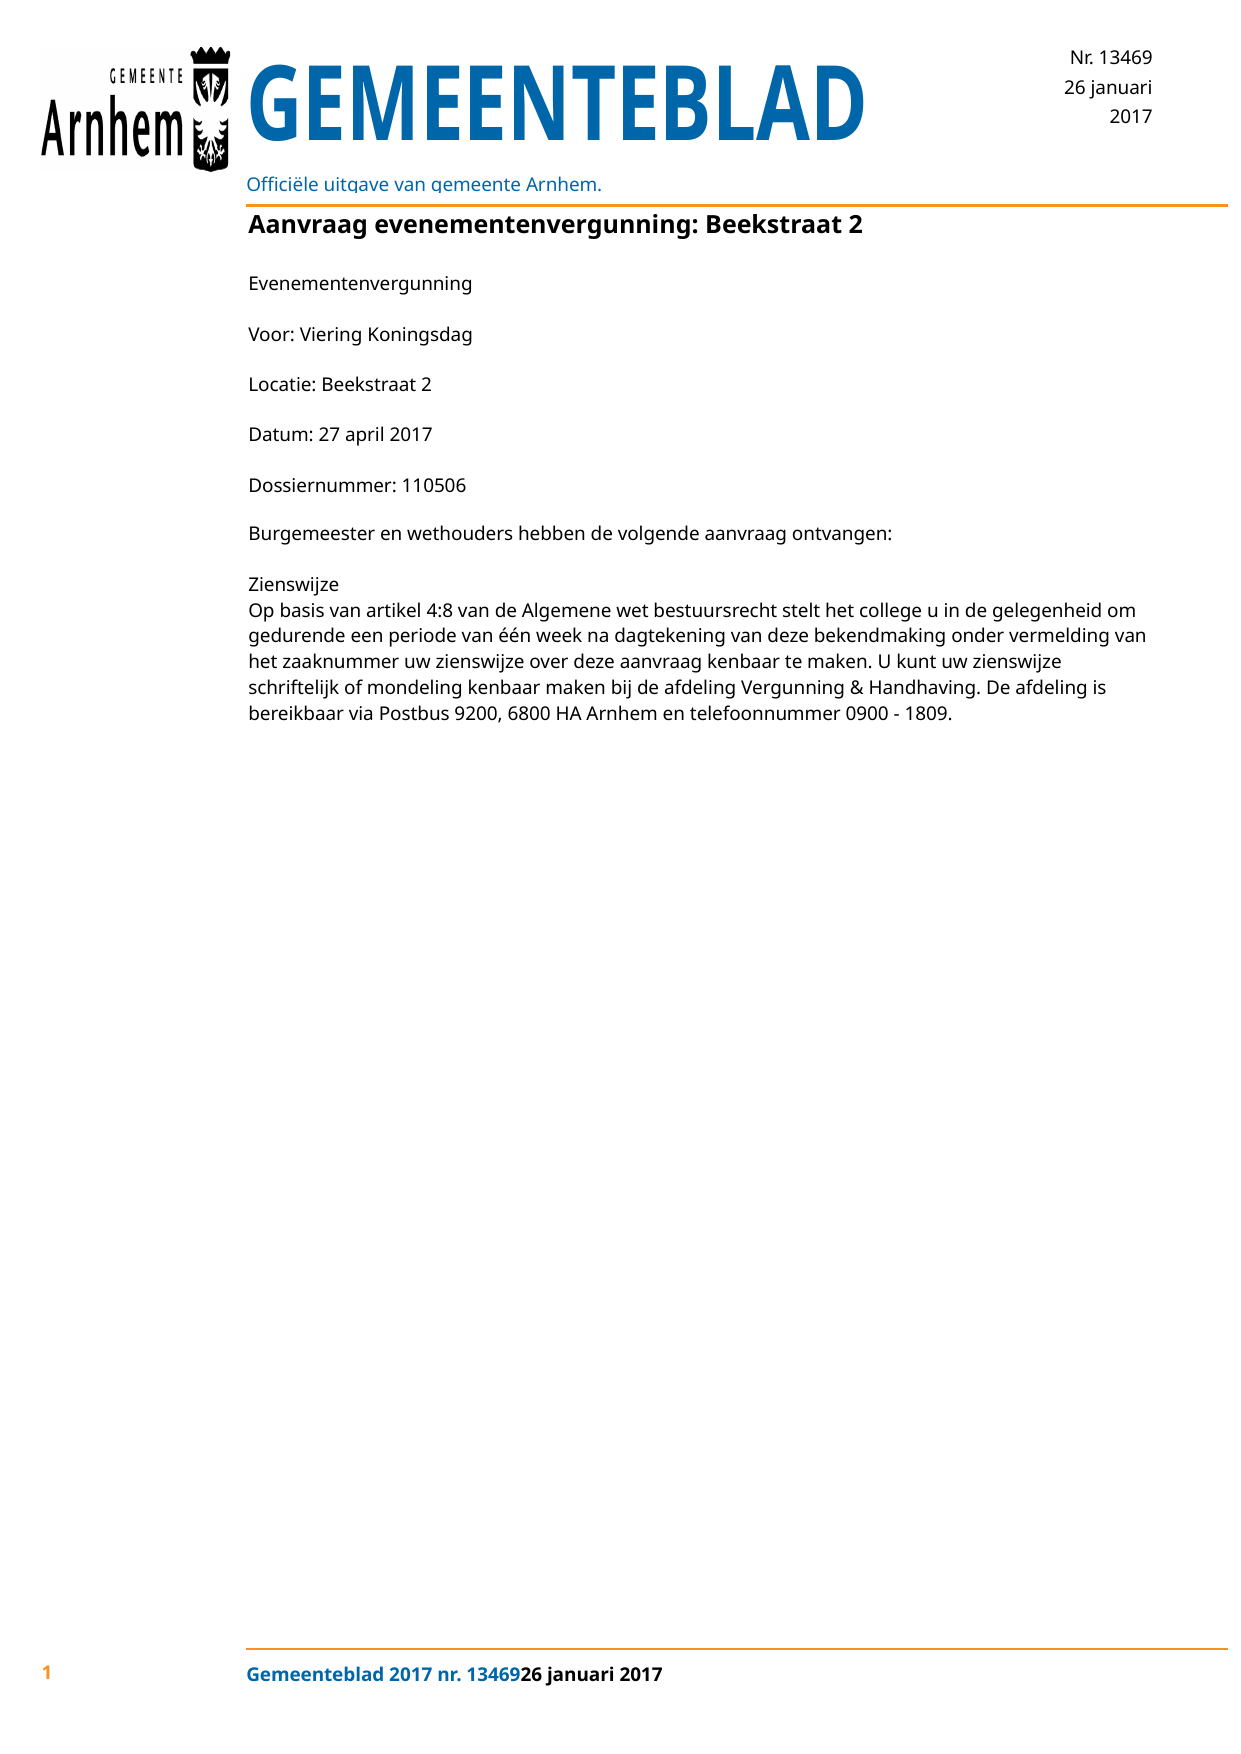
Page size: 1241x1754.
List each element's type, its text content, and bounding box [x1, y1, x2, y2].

text Evenementenvergunning [248, 270, 1152, 296]
text Burgemeester en wethouders hebben de volgende aanvraag ontvangen: [248, 520, 1152, 546]
picture [41, 47, 231, 172]
text Zienswijze [248, 571, 1152, 597]
text Voor: Viering Koningsdag [248, 321, 1152, 346]
text Op basis van artikel 4:8 van de Algemene wet bestuursrecht stelt het college u in de gelegenheid om gedurende een periode van één week na dagtekening van deze bekendmaking onder vermelding van het zaaknummer uw zienswijze over deze aanvraag kenbaar te maken. U kunt uw zienswijze schriftelijk of mondeling kenbaar maken bij de afdeling Vergunning & Handhaving. De afdeling is bereikbaar via Postbus 9200, 6800 HA Arnhem en telefoonnummer 0900 - 1809. [248, 597, 1152, 726]
text Locatie: Beekstraat 2 [248, 371, 1152, 397]
text Aanvraag evenementenvergunning: Beekstraat 2 [248, 207, 1152, 241]
text Datum: 27 april 2017 [248, 422, 1152, 447]
text Dossiernummer: 110506 [248, 472, 1152, 498]
